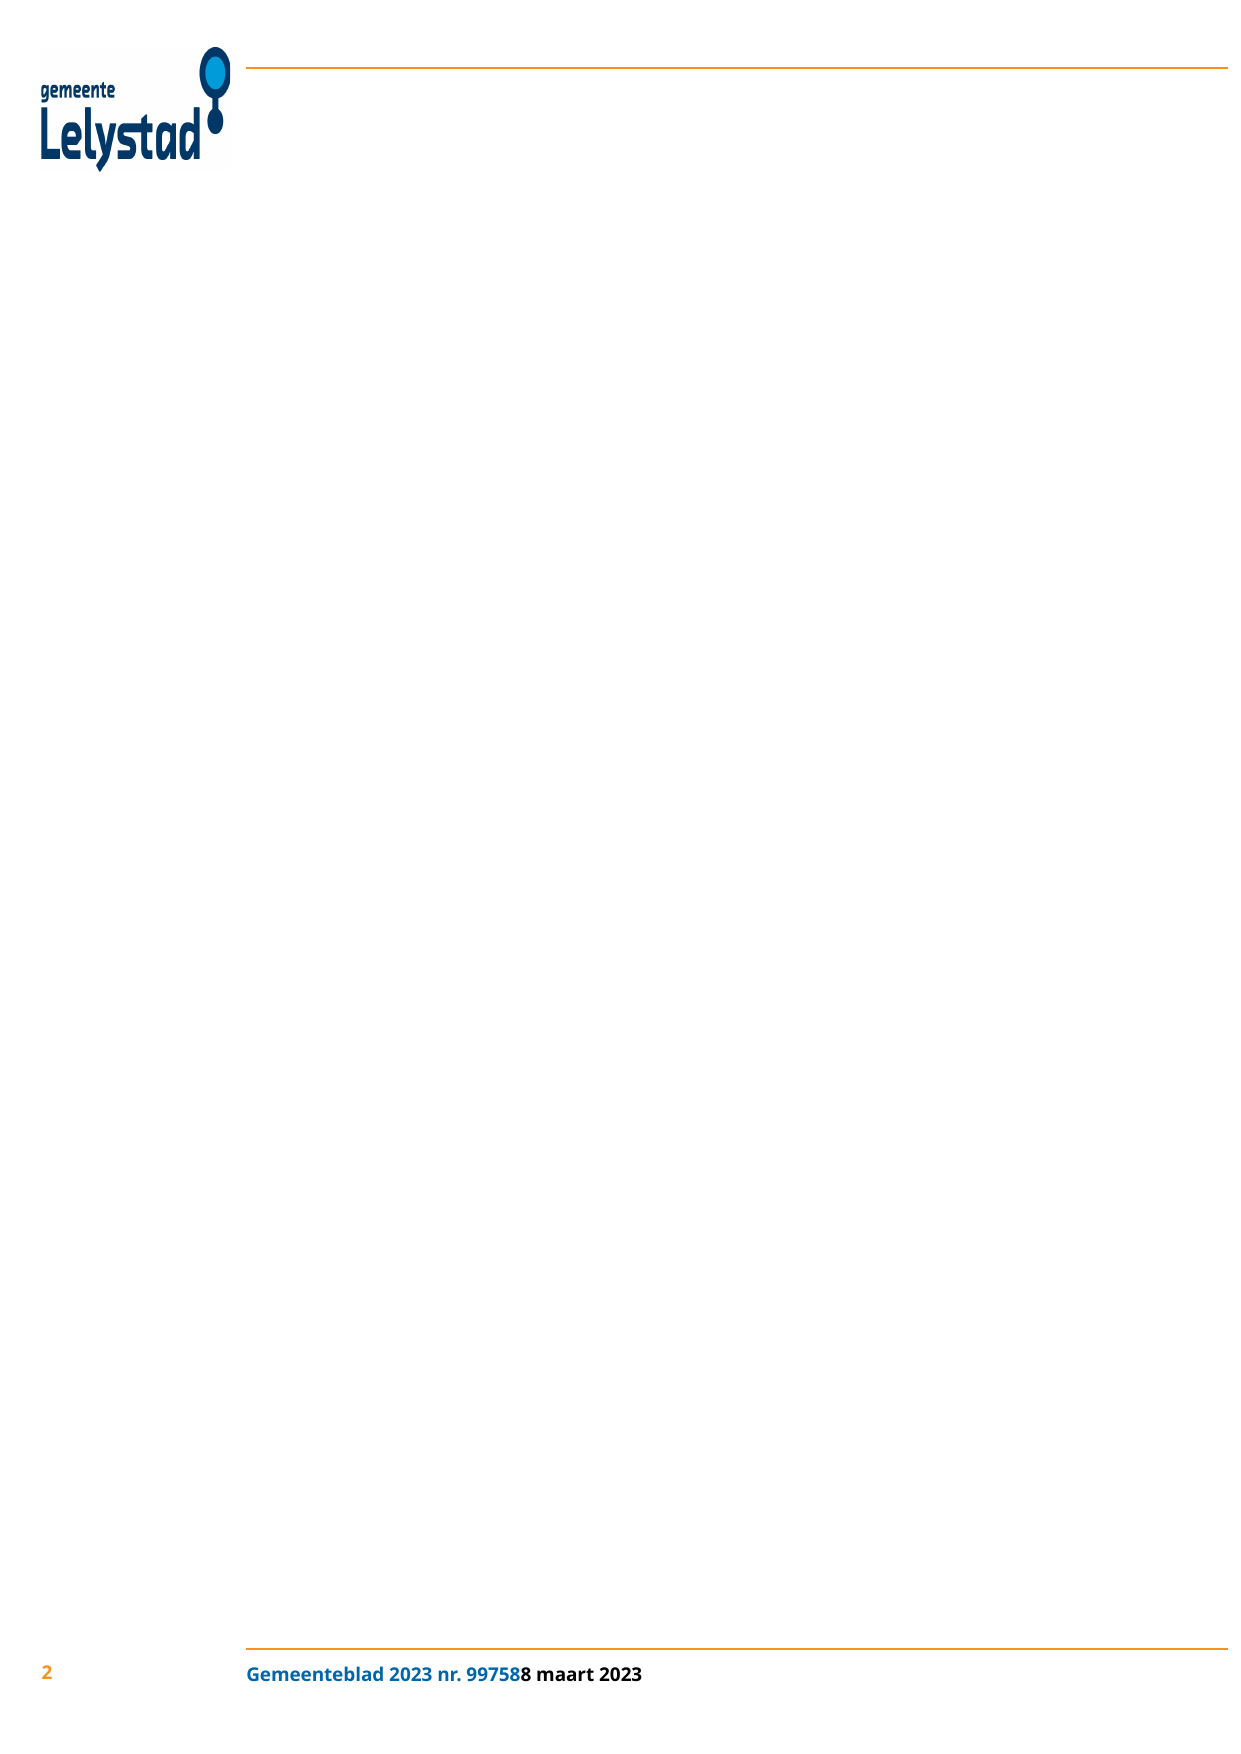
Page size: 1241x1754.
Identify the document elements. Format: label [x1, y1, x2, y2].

picture [41, 47, 231, 172]
